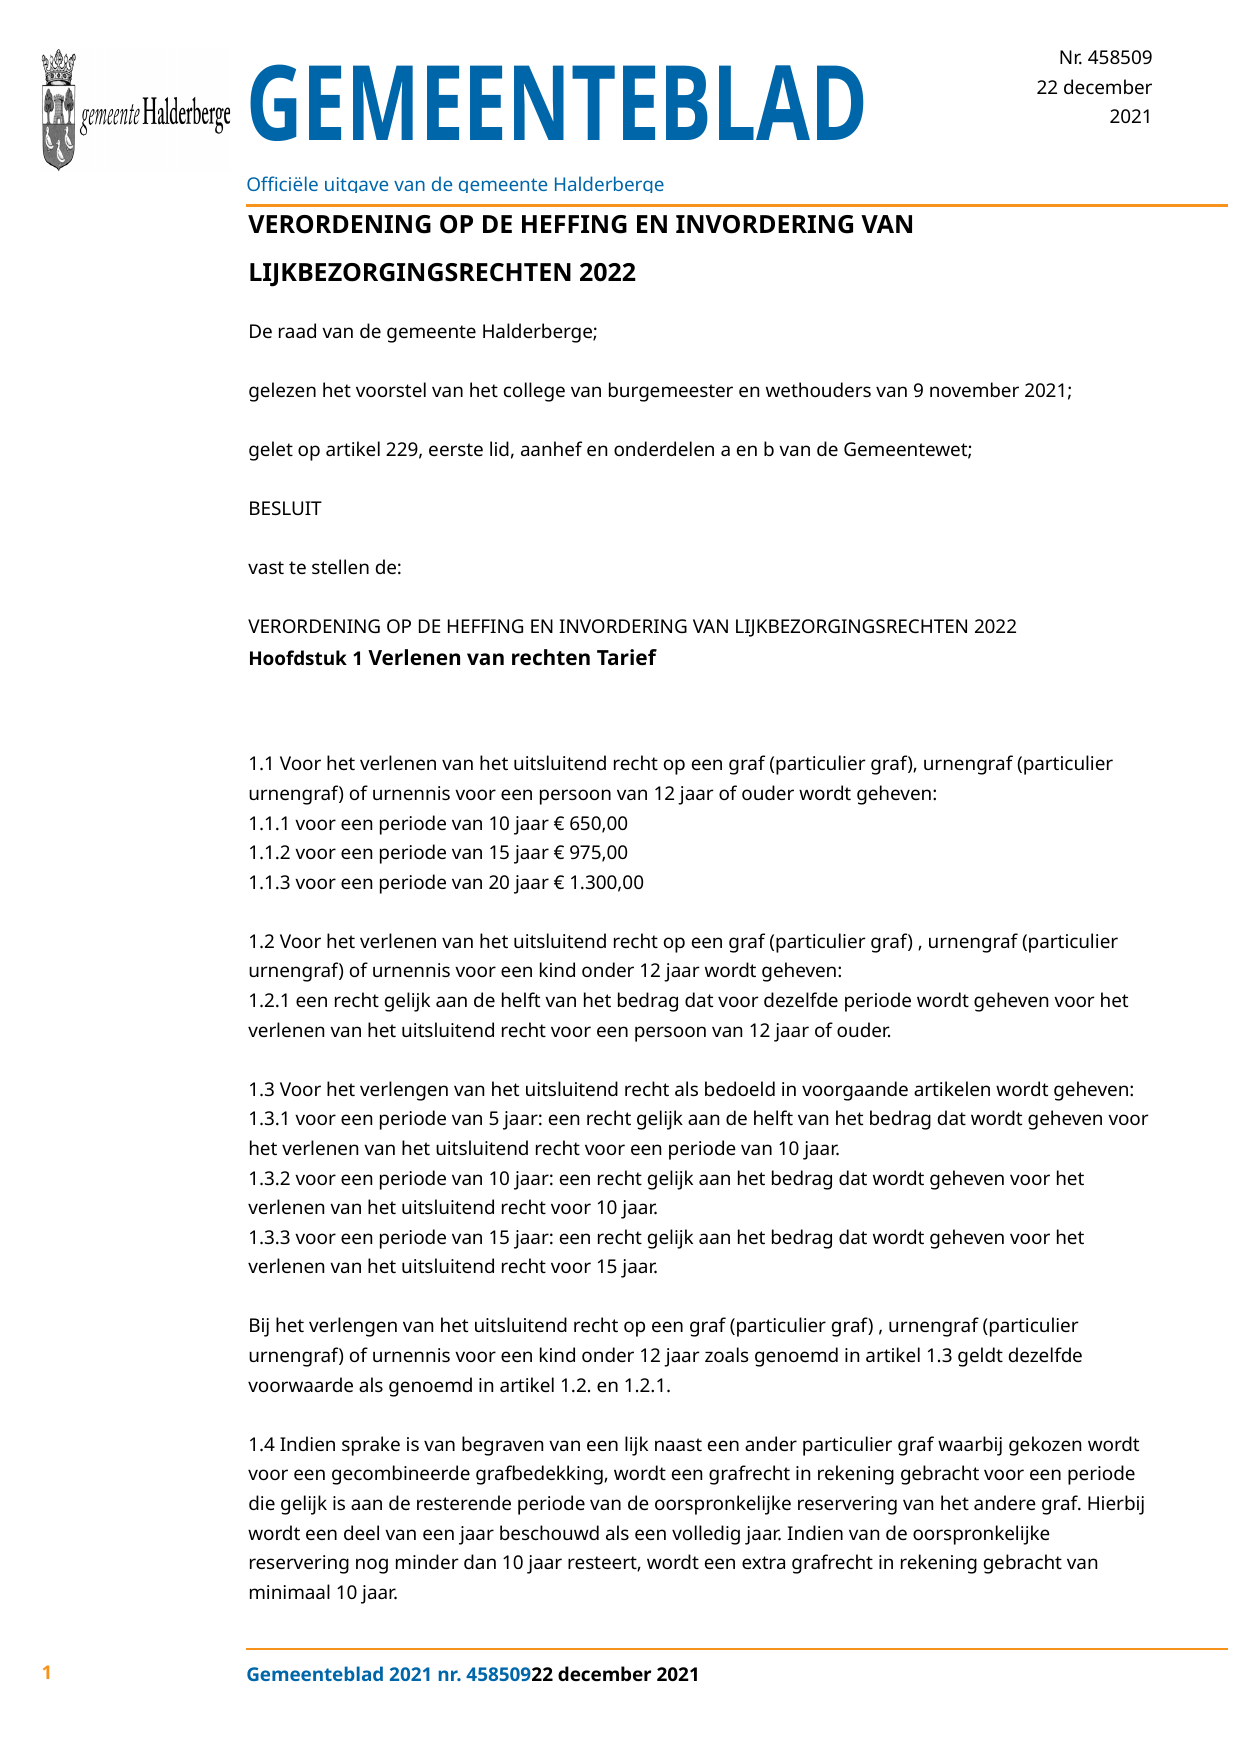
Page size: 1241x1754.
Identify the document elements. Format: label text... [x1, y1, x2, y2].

text 1.3.1 voor een periode van 5 jaar: een recht gelijk aan de helft van het bedrag dat wordt geheven voor het verlenen van het uitsluitend recht voor een periode van 10 jaar. [248, 1106, 1152, 1161]
text gelezen het voorstel van het college van burgemeester en wethouders van 9 november 2021; [248, 377, 1152, 403]
text 1.4 Indien sprake is van begraven van een lijk naast een ander particulier graf waarbij gekozen wordt voor een gecombineerde grafbedekking, wordt een grafrecht in rekening gebracht voor een periode die gelijk is aan de resterende periode van de oorspronkelijke reservering van het andere graf. Hierbij wordt een deel van een jaar beschouwd als een volledig jaar. Indien van de oorspronkelijke reservering nog minder dan 10 jaar resteert, wordt een extra grafrecht in rekening gebracht van minimaal 10 jaar. [248, 1431, 1152, 1605]
text 1.3 Voor het verlengen van het uitsluitend recht als bedoeld in voorgaande artikelen wordt geheven: [248, 1076, 1152, 1102]
text De raad van de gemeente Halderberge; [248, 318, 1152, 344]
text Hoofdstuk 1 Verlenen van rechten Tarief [248, 643, 1152, 672]
text gelet op artikel 229, eerste lid, aanhef en onderdelen a en b van de Gemeentewet; [248, 436, 1152, 462]
picture [41, 47, 231, 172]
text 1.1.2 voor een periode van 15 jaar € 975,00 [248, 839, 1152, 865]
text BESLUIT [248, 495, 1152, 521]
text 1.1.1 voor een periode van 10 jaar € 650,00 [248, 810, 1152, 836]
text 1.2.1 een recht gelijk aan de helft van het bedrag dat voor dezelfde periode wordt geheven voor het verlenen van het uitsluitend recht voor een persoon van 12 jaar of ouder. [248, 987, 1152, 1043]
text VERORDENING OP DE HEFFING EN INVORDERING VAN LIJKBEZORGINGSRECHTEN 2022 [248, 207, 1152, 288]
text 1.3.2 voor een periode van 10 jaar: een recht gelijk aan het bedrag dat wordt geheven voor het verlenen van het uitsluitend recht voor 10 jaar. [248, 1165, 1152, 1220]
text 1.3.3 voor een periode van 15 jaar: een recht gelijk aan het bedrag dat wordt geheven voor het verlenen van het uitsluitend recht voor 15 jaar. [248, 1224, 1152, 1279]
text Bij het verlengen van het uitsluitend recht op een graf (particulier graf) , urnengraf (particulier urnengraf) of urnennis voor een kind onder 12 jaar zoals genoemd in artikel 1.3 geldt dezelfde voorwaarde als genoemd in artikel 1.2. en 1.2.1. [248, 1313, 1152, 1398]
text VERORDENING OP DE HEFFING EN INVORDERING VAN LIJKBEZORGINGSRECHTEN 2022 [248, 614, 1152, 639]
text 1.2 Voor het verlenen van het uitsluitend recht op een graf (particulier graf) , urnengraf (particulier urnengraf) of urnennis voor een kind onder 12 jaar wordt geheven: [248, 928, 1152, 983]
text vast te stellen de: [248, 554, 1152, 580]
text 1.1.3 voor een periode van 20 jaar € 1.300,00 [248, 869, 1152, 895]
text 1.1 Voor het verlenen van het uitsluitend recht op een graf (particulier graf), urnengraf (particulier urnengraf) of urnennis voor een persoon van 12 jaar of ouder wordt geheven: [248, 751, 1152, 806]
